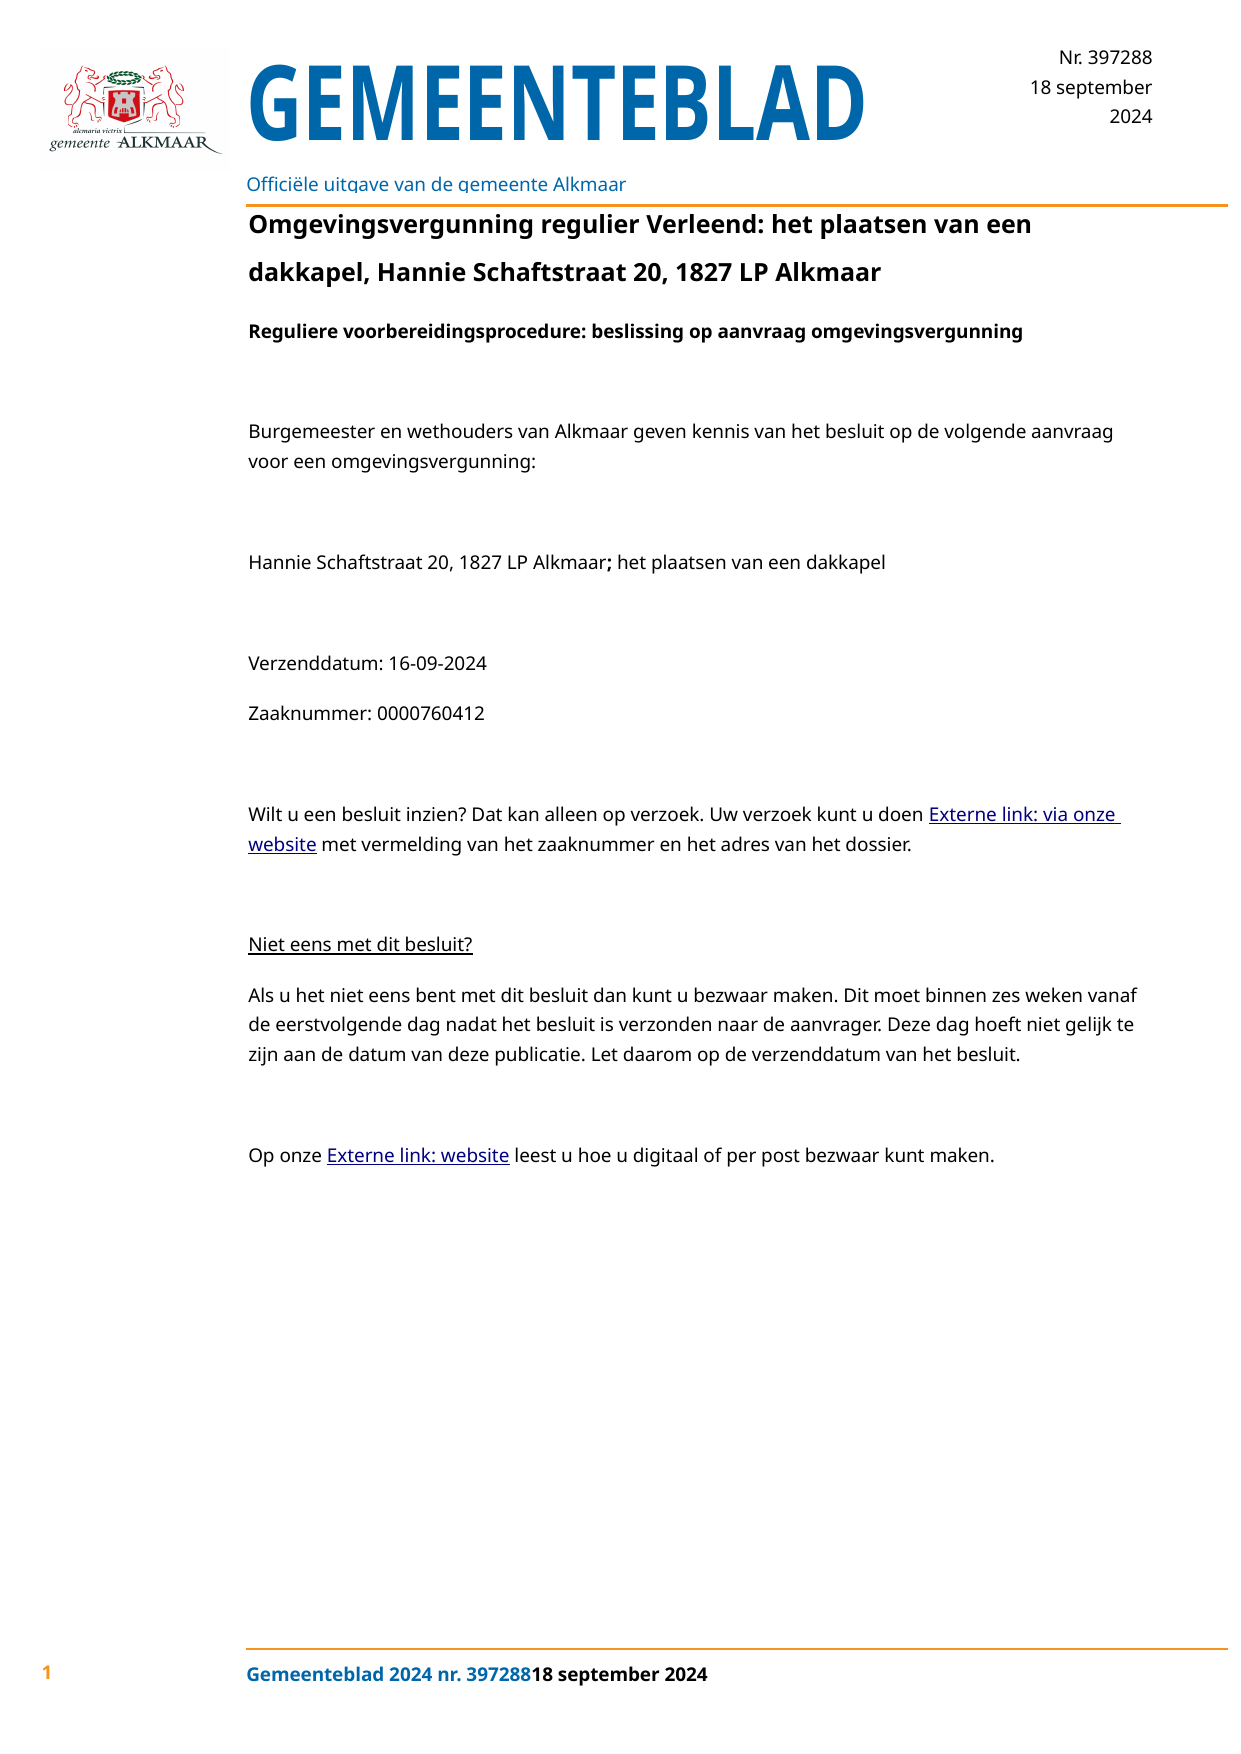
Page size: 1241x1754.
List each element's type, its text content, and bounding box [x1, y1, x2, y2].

text Op onze Externe link: website leest u hoe u digitaal of per post bezwaar kunt maken. [248, 1142, 1152, 1168]
text Verzenddatum: 16-09-2024 [248, 650, 1152, 676]
text Reguliere voorbereidingsprocedure: beslissing op aanvraag omgevingsvergunning [248, 318, 1152, 344]
text Burgemeester en wethouders van Alkmaar geven kennis van het besluit op de volgende aanvraag voor een omgevingsvergunning: [248, 419, 1152, 474]
text Wilt u een besluit inzien? Dat kan alleen op verzoek. Uw verzoek kunt u doen Externe link: via onze website met vermelding van het zaaknummer en het adres van het dossier. [248, 801, 1152, 857]
text Hannie Schaftstraat 20, 1827 LP Alkmaar; het plaatsen van een dakkapel [248, 549, 1152, 575]
text Niet eens met dit besluit? [248, 932, 1152, 957]
picture [41, 47, 231, 172]
text Als u het niet eens bent met dit besluit dan kunt u bezwaar maken. Dit moet binnen zes weken vanaf de eerstvolgende dag nadat het besluit is verzonden naar de aanvrager. Deze dag hoeft niet gelijk te zijn aan de datum van deze publicatie. Let daarom op de verzenddatum van het besluit. [248, 982, 1152, 1067]
text Zaaknummer: 0000760412 [248, 700, 1152, 726]
text Omgevingsvergunning regulier Verleend: het plaatsen van een dakkapel, Hannie Schaftstraat 20, 1827 LP Alkmaar [248, 207, 1152, 288]
